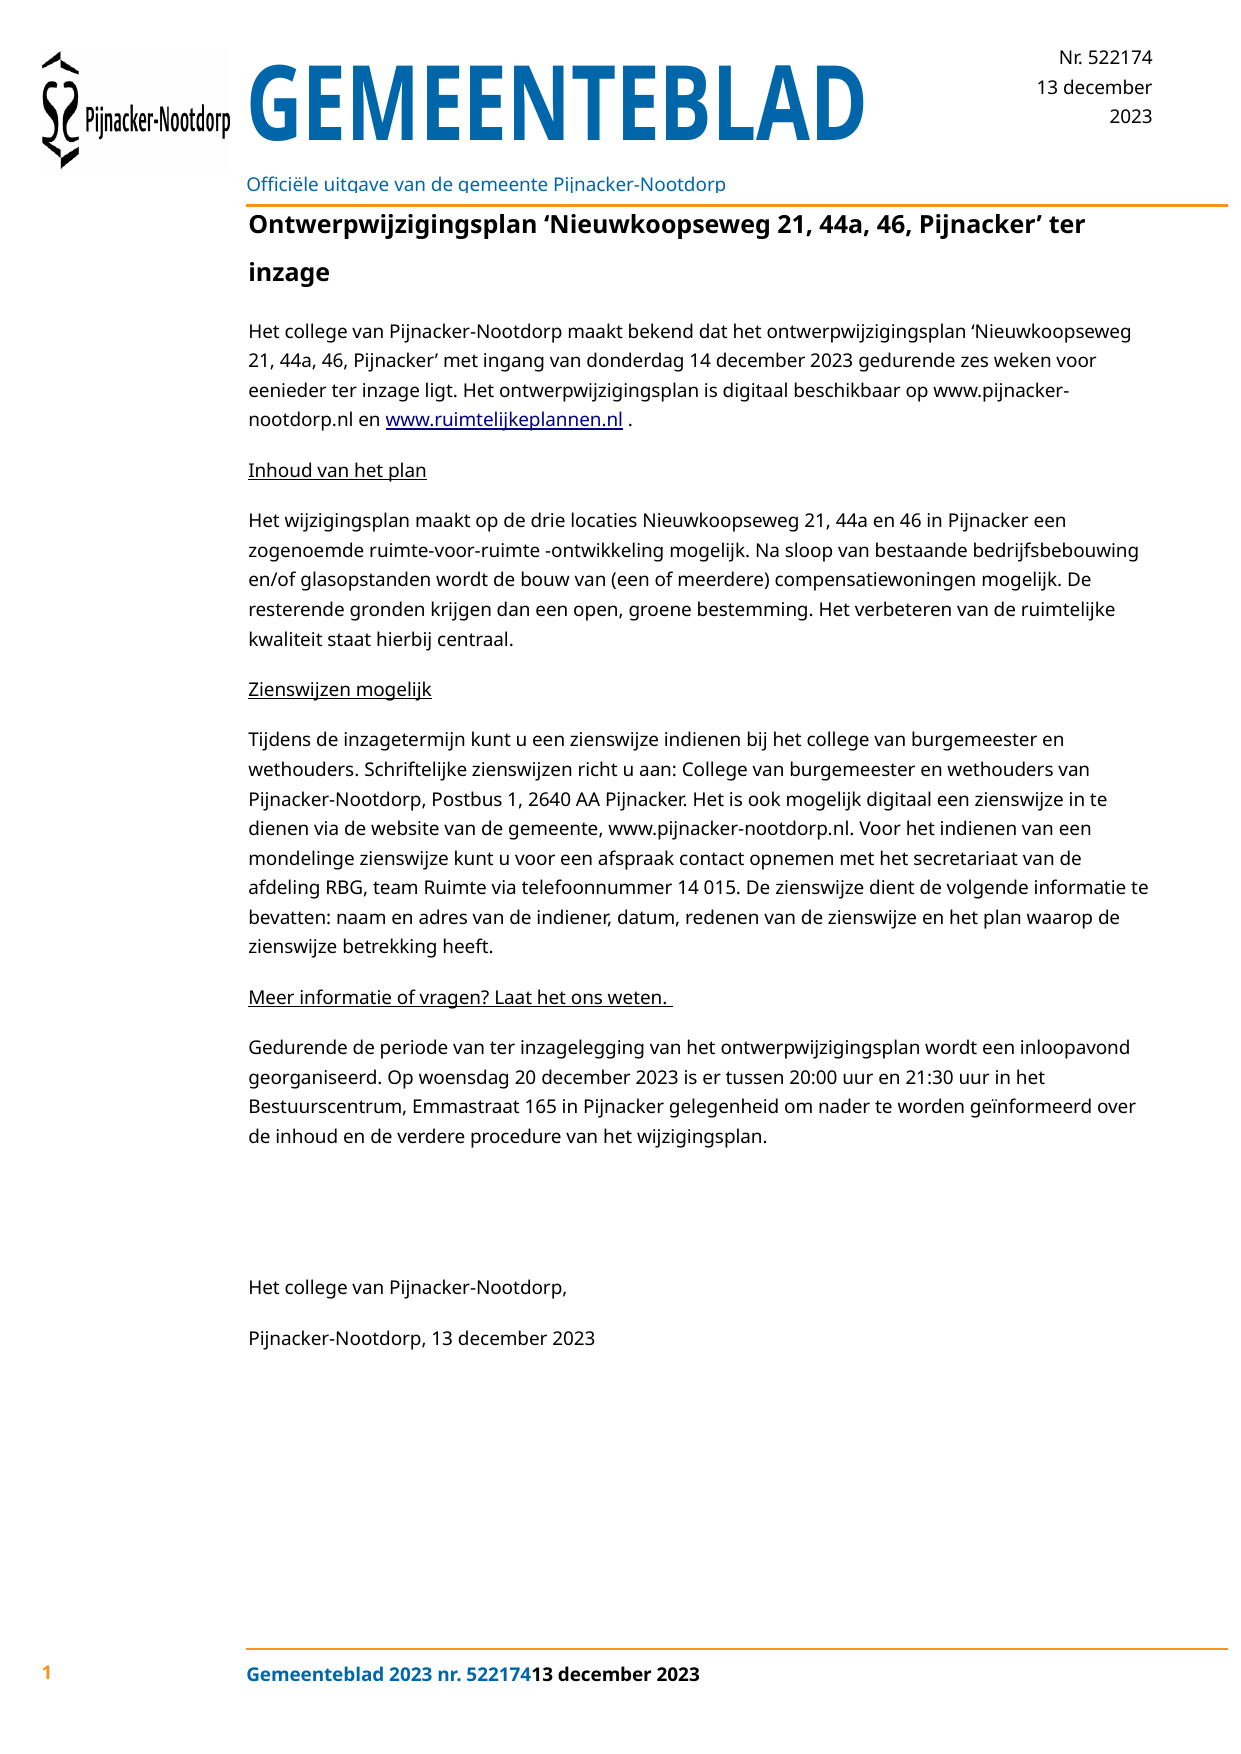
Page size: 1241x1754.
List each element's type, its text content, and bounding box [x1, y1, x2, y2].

text Het college van Pijnacker-Nootdorp maakt bekend dat het ontwerpwijzigingsplan ‘Nieuwkoopseweg 21, 44a, 46, Pijnacker’ met ingang van donderdag 14 december 2023 gedurende zes weken voor eenieder ter inzage ligt. Het ontwerpwijzigingsplan is digitaal beschikbaar op www.pijnacker-nootdorp.nl en www.ruimtelijkeplannen.nl . [248, 318, 1152, 432]
text Zienswijzen mogelijk [248, 676, 1152, 702]
text Tijdens de inzagetermijn kunt u een zienswijze indienen bij het college van burgemeester en wethouders. Schriftelijke zienswijzen richt u aan: College van burgemeester en wethouders van Pijnacker-Nootdorp, Postbus 1, 2640 AA Pijnacker. Het is ook mogelijk digitaal een zienswijze in te dienen via de website van de gemeente, www.pijnacker-nootdorp.nl. Voor het indienen van een mondelinge zienswijze kunt u voor een afspraak contact opnemen met het secretariaat van de afdeling RBG, team Ruimte via telefoonnummer 14 015. De zienswijze dient de volgende informatie te bevatten: naam en adres van de indiener, datum, redenen van de zienswijze en het plan waarop de zienswijze betrekking heeft. [248, 727, 1152, 959]
text Ontwerpwijzigingsplan ‘Nieuwkoopseweg 21, 44a, 46, Pijnacker’ ter inzage [248, 207, 1152, 288]
text Pijnacker-Nootdorp, 13 december 2023 [248, 1325, 1152, 1351]
picture [41, 47, 231, 172]
text Meer informatie of vragen? Laat het ons weten. [248, 984, 1152, 1010]
text Het college van Pijnacker-Nootdorp, [248, 1274, 1152, 1300]
text Het wijzigingsplan maakt op de drie locaties Nieuwkoopseweg 21, 44a en 46 in Pijnacker een zogenoemde ruimte-voor-ruimte -ontwikkeling mogelijk. Na sloop van bestaande bedrijfsbebouwing en/of glasopstanden wordt de bouw van (een of meerdere) compensatiewoningen mogelijk. De resterende gronden krijgen dan een open, groene bestemming. Het verbeteren van de ruimtelijke kwaliteit staat hierbij centraal. [248, 507, 1152, 652]
text Gedurende de periode van ter inzagelegging van het ontwerpwijzigingsplan wordt een inloopavond georganiseerd. Op woensdag 20 december 2023 is er tussen 20:00 uur en 21:30 uur in het Bestuurscentrum, Emmastraat 165 in Pijnacker gelegenheid om nader te worden geïnformeerd over de inhoud en de verdere procedure van het wijzigingsplan. [248, 1034, 1152, 1149]
text Inhoud van het plan [248, 457, 1152, 483]
